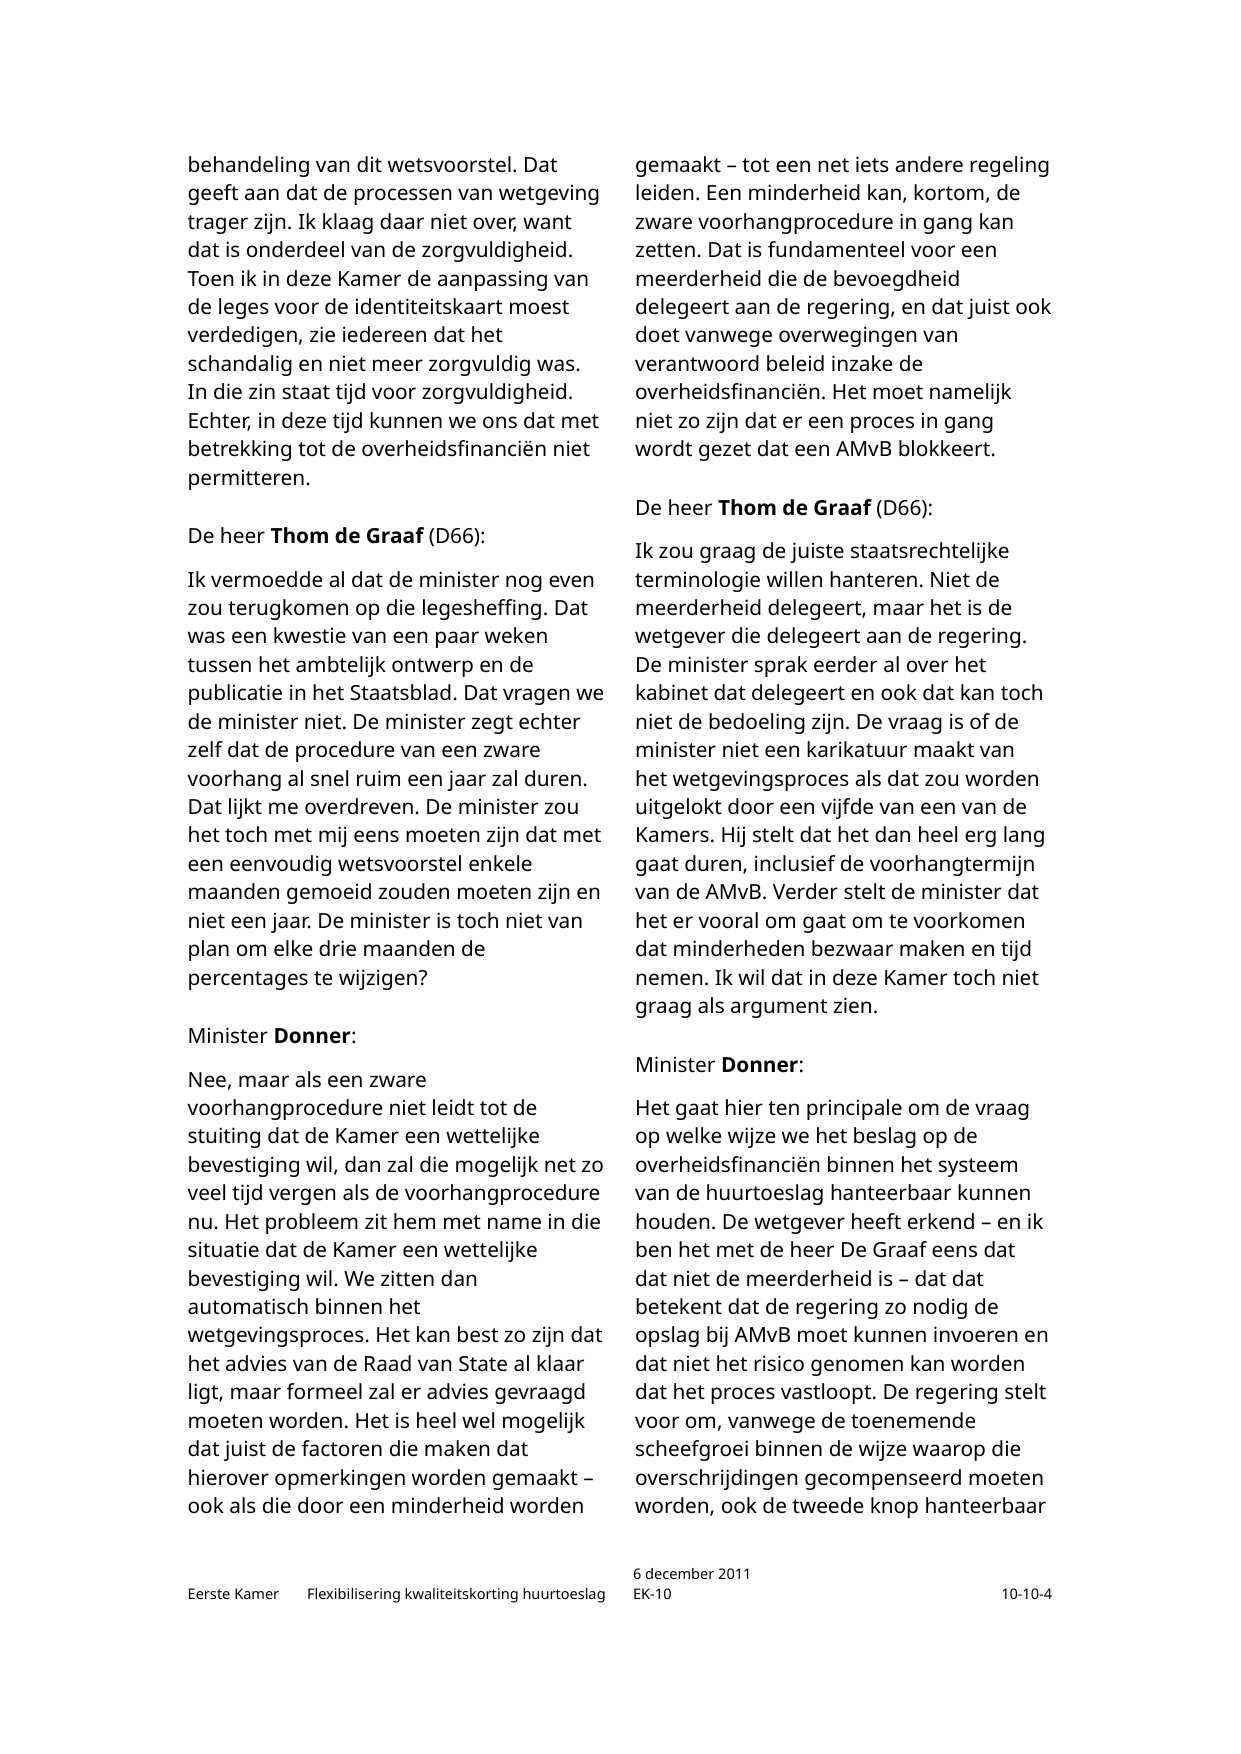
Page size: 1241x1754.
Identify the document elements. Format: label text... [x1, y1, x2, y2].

text Nee, maar als een zware voorhangprocedure niet leidt tot de stuiting dat de Kamer een wettelijke bevestiging wil, dan zal die mogelijk net zo veel tijd vergen als de voorhangprocedure nu. Het probleem zit hem met name in die situatie dat de Kamer een wettelijke bevestiging wil. We zitten dan automatisch binnen het wetgevingsproces. Het kan best zo zijn dat het advies van de Raad van State al klaar ligt, maar formeel zal er advies gevraagd moeten worden. Het is heel wel mogelijk dat juist de factoren die maken dat hierover opmerkingen worden gemaakt – ook als die door een minderheid worden [187, 1065, 605, 1520]
text De heer Thom de Graaf (D66): [187, 521, 605, 550]
text Minister Donner: [187, 1021, 605, 1050]
text Minister Donner: [635, 1050, 1053, 1078]
text Het gaat hier ten principale om de vraag op welke wijze we het beslag op de overheidsfinanciën binnen het systeem van de huurtoeslag hanteerbaar kunnen houden. De wetgever heeft erkend – en ik ben het met de heer De Graaf eens dat dat niet de meerderheid is – dat dat betekent dat de regering zo nodig de opslag bij AMvB moet kunnen invoeren en dat niet het risico genomen kan worden dat het proces vastloopt. De regering stelt voor om, vanwege de toenemende scheefgroei binnen de wijze waarop die overschrijdingen gecompenseerd moeten worden, ook de tweede knop hanteerbaar [635, 1093, 1053, 1520]
text De heer Thom de Graaf (D66): [635, 493, 1053, 521]
text Ik zou graag de juiste staatsrechtelijke terminologie willen hanteren. Niet de meerderheid delegeert, maar het is de wetgever die delegeert aan de regering. De minister sprak eerder al over het kabinet dat delegeert en ook dat kan toch niet de bedoeling zijn. De vraag is of de minister niet een karikatuur maakt van het wetgevingsproces als dat zou worden uitgelokt door een vijfde van een van de Kamers. Hij stelt dat het dan heel erg lang gaat duren, inclusief de voorhangtermijn van de AMvB. Verder stelt de minister dat het er vooral om gaat om te voorkomen dat minderheden bezwaar maken en tijd nemen. Ik wil dat in deze Kamer toch niet graag als argument zien. [635, 536, 1053, 1020]
text Ik vermoedde al dat de minister nog even zou terugkomen op die legesheffing. Dat was een kwestie van een paar weken tussen het ambtelijk ontwerp en de publicatie in het Staatsblad. Dat vragen we de minister niet. De minister zegt echter zelf dat de procedure van een zware voorhang al snel ruim een jaar zal duren. Dat lijkt me overdreven. De minister zou het toch met mij eens moeten zijn dat met een eenvoudig wetsvoorstel enkele maanden gemoeid zouden moeten zijn en niet een jaar. De minister is toch niet van plan om elke drie maanden de percentages te wijzigen? [187, 565, 605, 991]
text gemaakt – tot een net iets andere regeling leiden. Een minderheid kan, kortom, de zware voorhangprocedure in gang kan zetten. Dat is fundamenteel voor een meerderheid die de bevoegdheid delegeert aan de regering, en dat juist ook doet vanwege overwegingen van verantwoord beleid inzake de overheidsfinanciën. Het moet namelijk niet zo zijn dat er een proces in gang wordt gezet dat een AMvB blokkeert. [635, 150, 1053, 463]
text behandeling van dit wetsvoorstel. Dat geeft aan dat de processen van wetgeving trager zijn. Ik klaag daar niet over, want dat is onderdeel van de zorgvuldigheid. Toen ik in deze Kamer de aanpassing van de leges voor de identiteitskaart moest verdedigen, zie iedereen dat het schandalig en niet meer zorgvuldig was. In die zin staat tijd voor zorgvuldigheid. Echter, in deze tijd kunnen we ons dat met betrekking tot de overheidsfinanciën niet permitteren. [187, 150, 605, 491]
